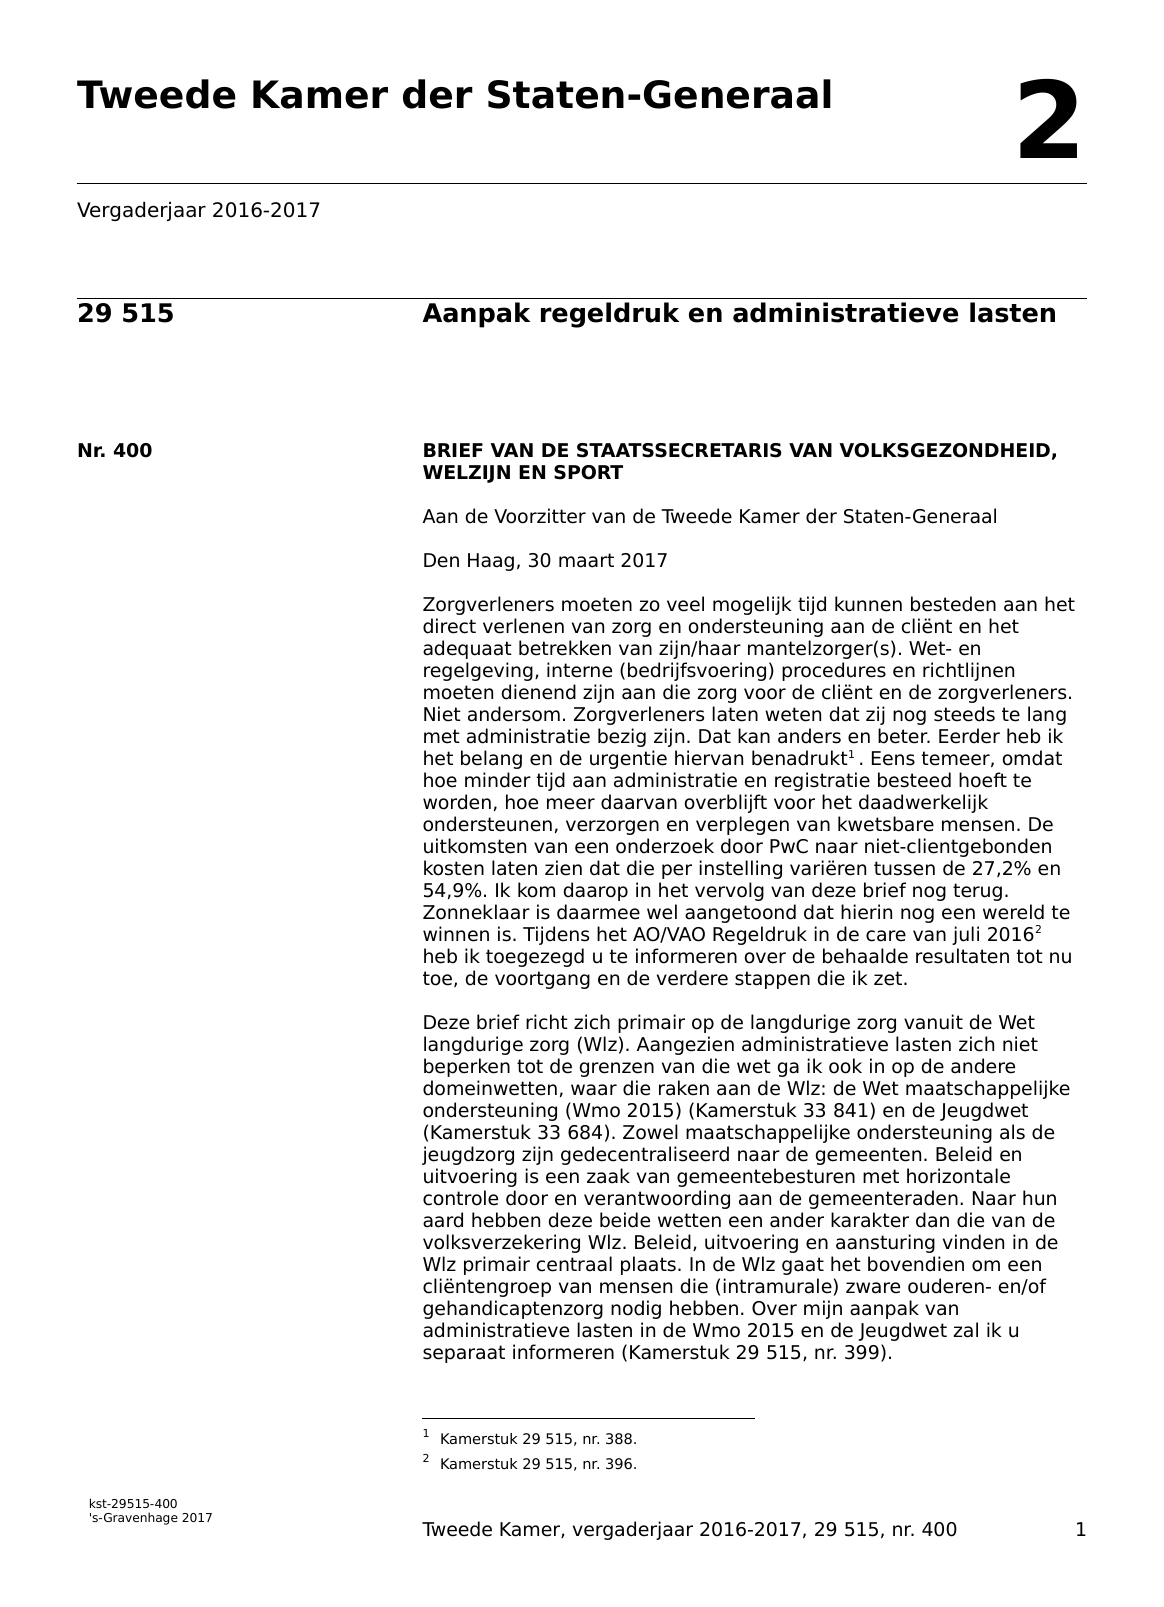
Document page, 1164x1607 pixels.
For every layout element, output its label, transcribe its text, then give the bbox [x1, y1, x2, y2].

subtitle 29 515 Aanpak regeldruk en administratieve lasten [77, 299, 1087, 329]
table_cell Vergaderjaar 2016-2017 [77, 184, 1087, 298]
text Kamerstuk 29 515, nr. 388. [422, 1427, 1087, 1449]
text Den Haag, 30 maart 2017 [422, 550, 1087, 572]
text Kamerstuk 29 515, nr. 396. [422, 1452, 1087, 1474]
table_header 2 [886, 59, 1087, 183]
subtitle Nr. 400 BRIEF VAN DE STAATSSECRETARIS VAN VOLKSGEZONDHEID, WELZIJN EN SPORT [77, 440, 1087, 484]
text Aan de Voorzitter van de Tweede Kamer der Staten-Generaal [422, 506, 1087, 528]
table_header Tweede Kamer der Staten-Generaal [77, 59, 886, 183]
text 's-Gravenhage 2017 [88, 1511, 323, 1525]
text Zorgverleners moeten zo veel mogelijk tijd kunnen besteden aan het direct verlenen van zorg en ondersteuning aan de cliënt en het adequaat betrekken van zijn/haar mantelzorger(s). Wet- en regelgeving, interne (bedrijfsvoering) procedures en richtlijnen moeten dienend zijn aan die zorg voor de cliënt en de zorgverleners. Niet andersom. Zorgverleners laten weten dat zij nog steeds te lang met administratie bezig zijn. Dat kan anders en beter. Eerder heb ik het belang en de urgentie hiervan benadrukt. Eens temeer, omdat hoe minder tijd aan administratie en registratie besteed hoeft te worden, hoe meer daarvan overblijft voor het daadwerkelijk ondersteunen, verzorgen en verplegen van kwetsbare mensen. De uitkomsten van een onderzoek door PwC naar niet-clientgebonden kosten laten zien dat die per instelling variëren tussen de 27,2% en 54,9%. Ik kom daarop in het vervolg van deze brief nog terug. Zonneklaar is daarmee wel aangetoond dat hierin nog een wereld te winnen is. Tijdens het AO/VAO Regeldruk in de care van juli 2016 heb ik toegezegd u te informeren over de behaalde resultaten tot nu toe, de voortgang en de verdere stappen die ik zet. [422, 594, 1087, 990]
text Deze brief richt zich primair op de langdurige zorg vanuit de Wet langdurige zorg (Wlz). Aangezien administratieve lasten zich niet beperken tot de grenzen van die wet ga ik ook in op de andere domeinwetten, waar die raken aan de Wlz: de Wet maatschappelijke ondersteuning (Wmo 2015) (Kamerstuk 33 841) en de Jeugdwet (Kamerstuk 33 684). Zowel maatschappelijke ondersteuning als de jeugdzorg zijn gedecentraliseerd naar de gemeenten. Beleid en uitvoering is een zaak van gemeentebesturen met horizontale controle door en verantwoording aan de gemeenteraden. Naar hun aard hebben deze beide wetten een ander karakter dan die van de volksverzekering Wlz. Beleid, uitvoering en aansturing vinden in de Wlz primair centraal plaats. In de Wlz gaat het bovendien om een cliëntengroep van mensen die (intramurale) zware ouderen- en/of gehandicaptenzorg nodig hebben. Over mijn aanpak van administratieve lasten in de Wmo 2015 en de Jeugdwet zal ik u separaat informeren (Kamerstuk 29 515, nr. 399). [422, 1012, 1087, 1364]
text kst-29515-400 [88, 1497, 323, 1511]
